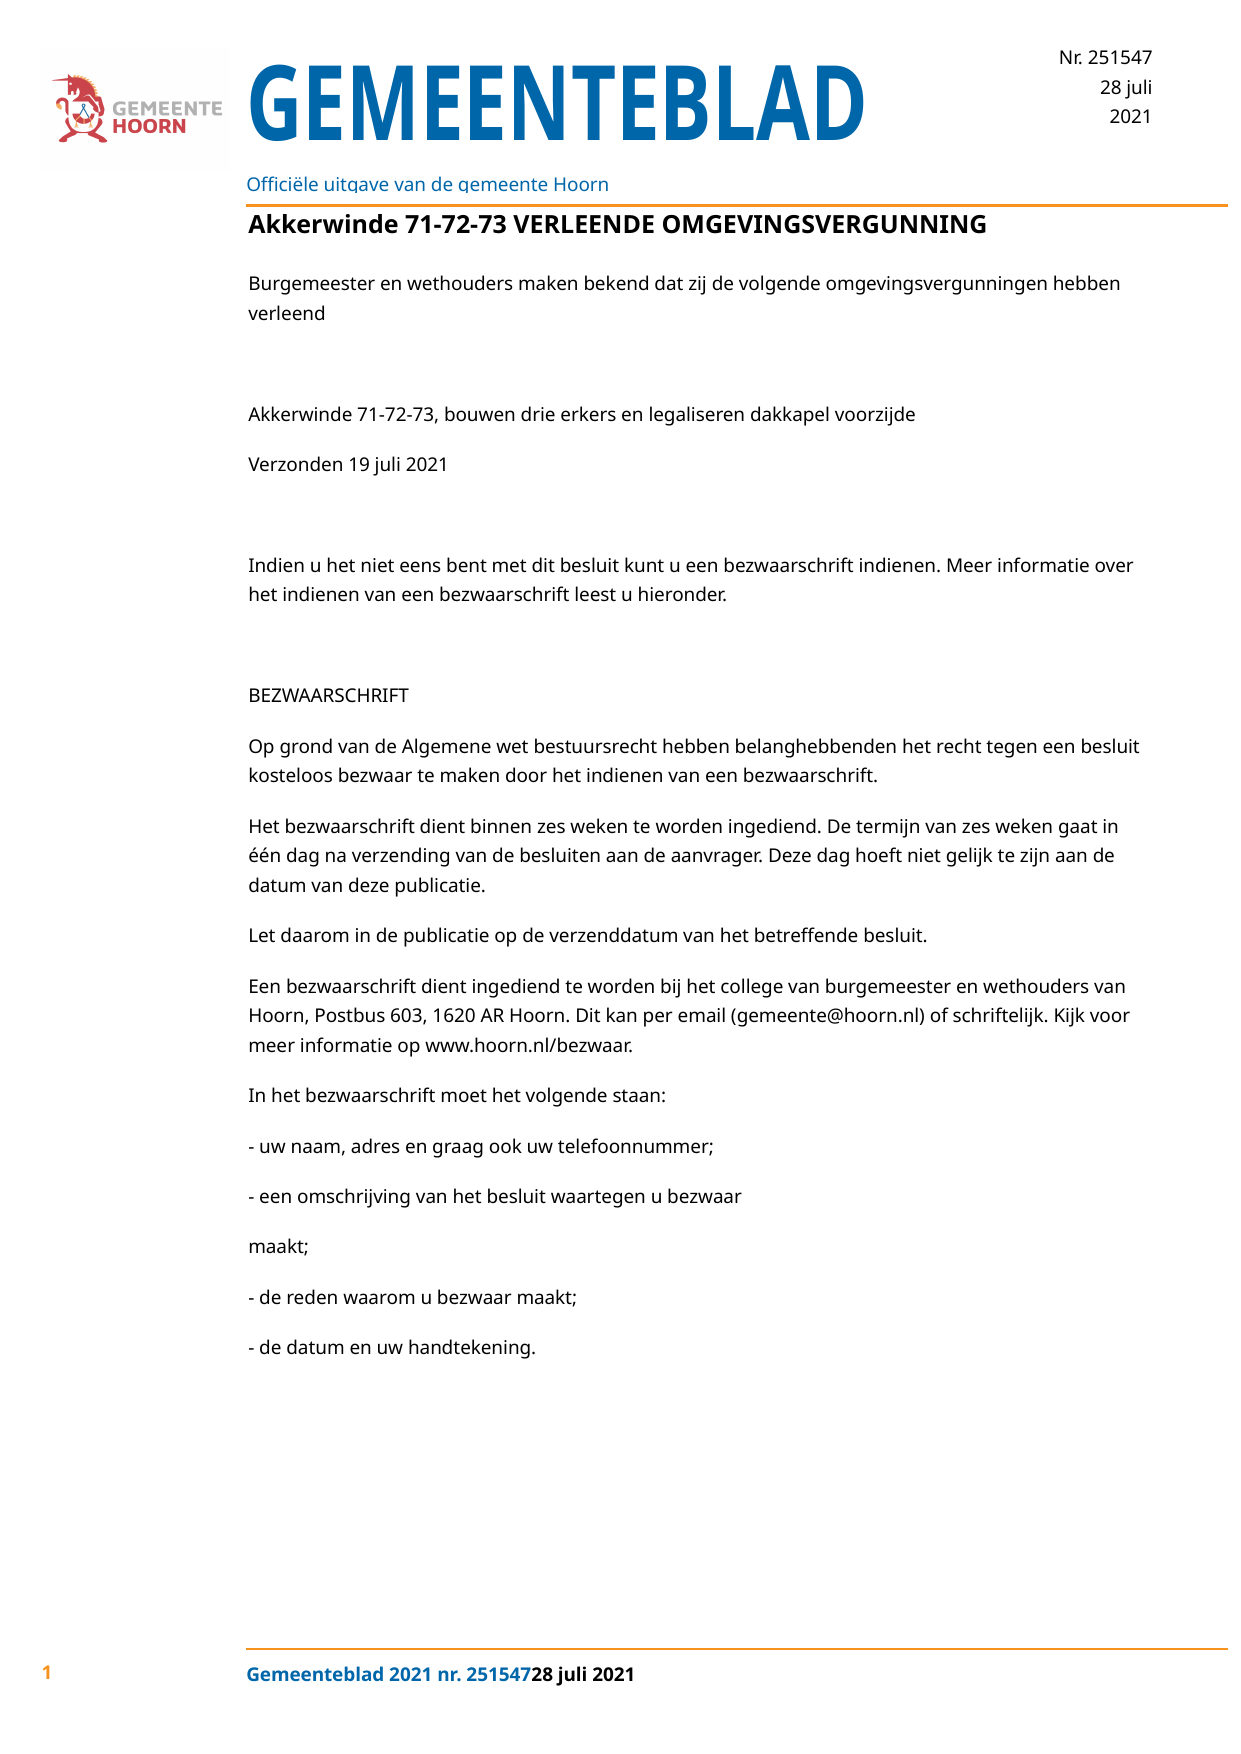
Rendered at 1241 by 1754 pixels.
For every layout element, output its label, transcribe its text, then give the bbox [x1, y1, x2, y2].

text Een bezwaarschrift dient ingediend te worden bij het college van burgemeester en wethouders van Hoorn, Postbus 603, 1620 AR Hoorn. Dit kan per email (gemeente@hoorn.nl) of schriftelijk. Kijk voor meer informatie op www.hoorn.nl/bezwaar. [248, 973, 1152, 1058]
text Op grond van de Algemene wet bestuursrecht hebben belanghebbenden het recht tegen een besluit kosteloos bezwaar te maken door het indienen van een bezwaarschrift. [248, 733, 1152, 788]
text Akkerwinde 71-72-73, bouwen drie erkers en legaliseren dakkapel voorzijde [248, 401, 1152, 426]
text - de reden waarom u bezwaar maakt; [248, 1284, 1152, 1310]
text maakt; [248, 1234, 1152, 1259]
text Akkerwinde 71-72-73 VERLEENDE OMGEVINGSVERGUNNING [248, 207, 1152, 241]
text Let daarom in de publicatie op de verzenddatum van het betreffende besluit. [248, 922, 1152, 948]
picture [41, 47, 231, 172]
text Verzonden 19 juli 2021 [248, 451, 1152, 477]
text Indien u het niet eens bent met dit besluit kunt u een bezwaarschrift indienen. Meer informatie over het indienen van een bezwaarschrift leest u hieronder. [248, 552, 1152, 607]
text Het bezwaarschrift dient binnen zes weken te worden ingediend. De termijn van zes weken gaat in één dag na verzending van de besluiten aan de aanvrager. Deze dag hoeft niet gelijk te zijn aan de datum van deze publicatie. [248, 813, 1152, 898]
text - de datum en uw handtekening. [248, 1334, 1152, 1360]
text In het bezwaarschrift moet het volgende staan: [248, 1082, 1152, 1108]
text Burgemeester en wethouders maken bekend dat zij de volgende omgevingsvergunningen hebben verleend [248, 270, 1152, 326]
text - een omschrijving van het besluit waartegen u bezwaar [248, 1183, 1152, 1209]
text BEZWAARSCHRIFT [248, 682, 1152, 708]
text - uw naam, adres en graag ook uw telefoonnummer; [248, 1133, 1152, 1158]
